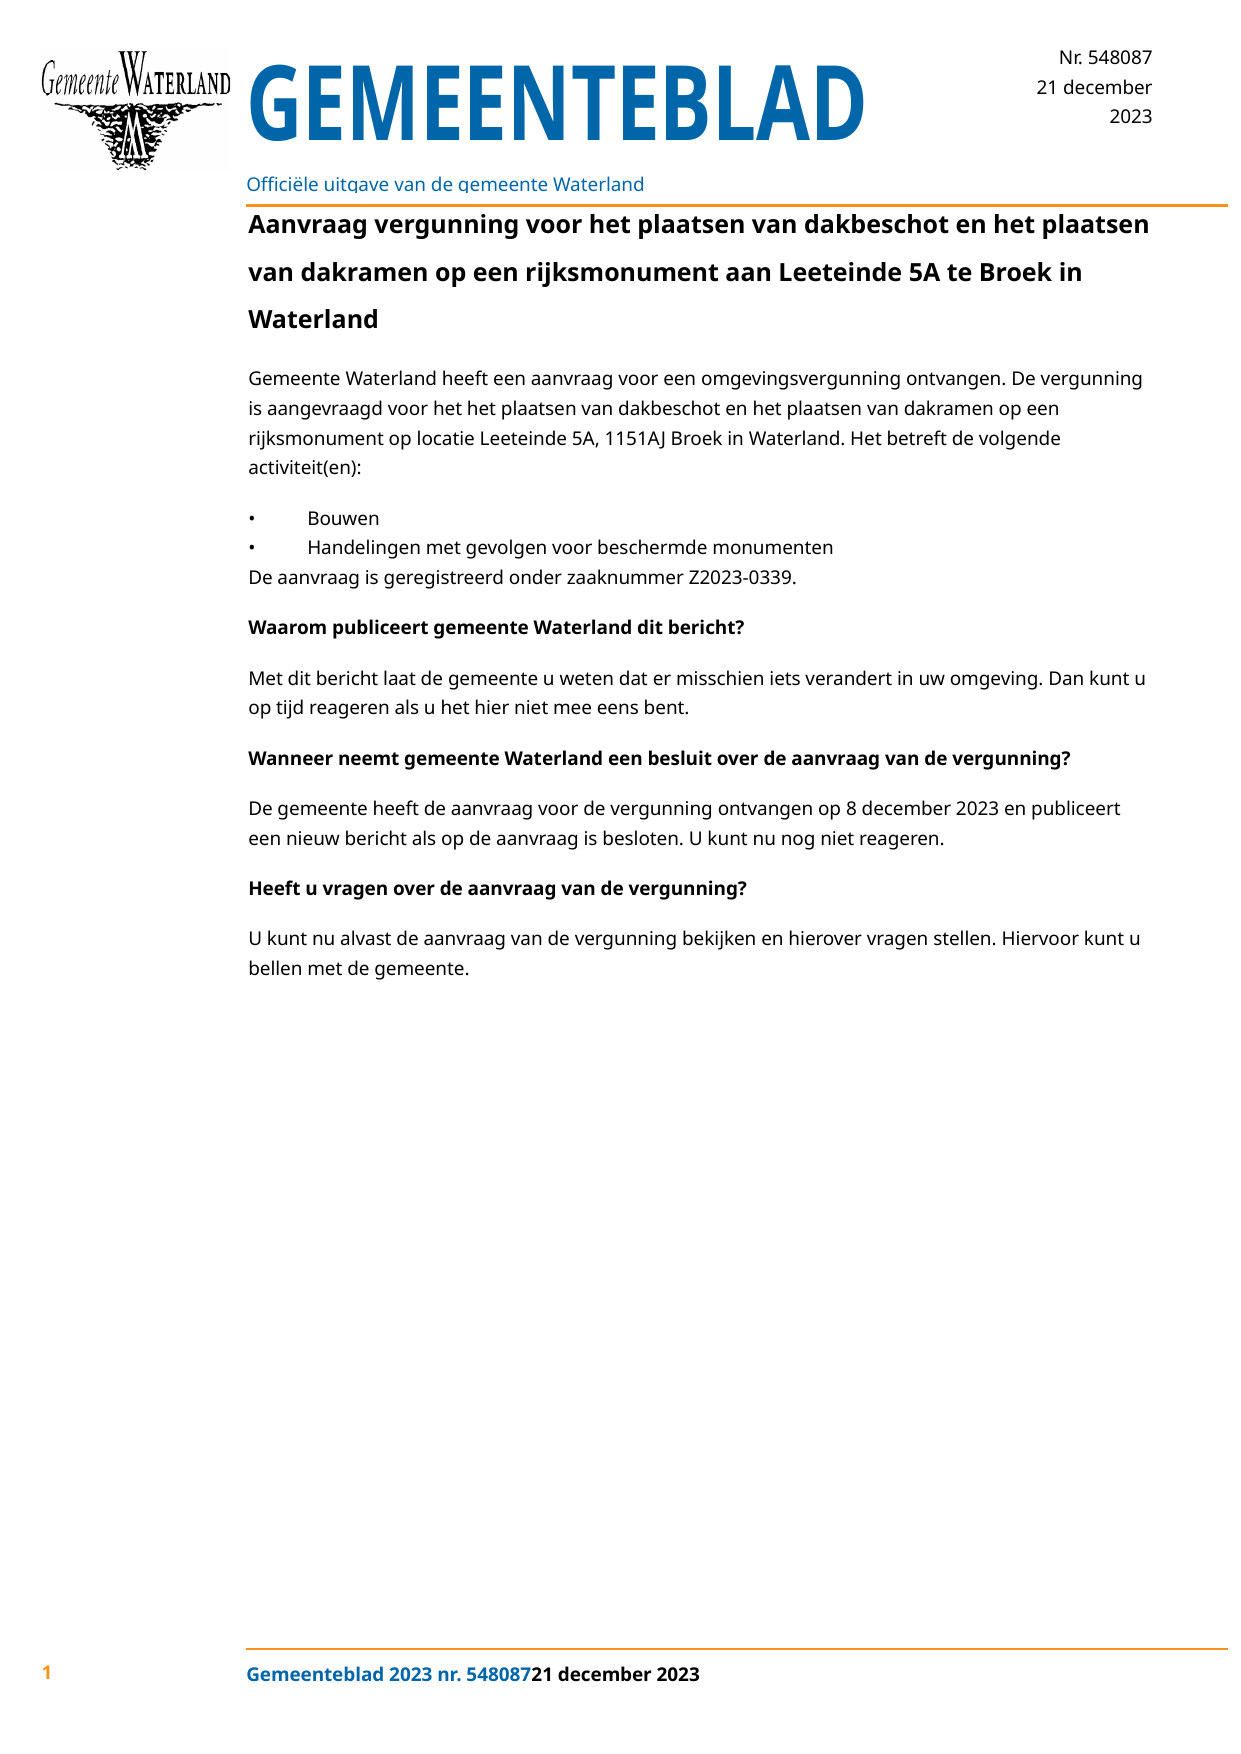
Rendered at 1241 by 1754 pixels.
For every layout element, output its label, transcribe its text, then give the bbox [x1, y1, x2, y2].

text Waarom publiceert gemeente Waterland dit bericht? [248, 614, 1152, 640]
list Bouwen [248, 505, 1152, 530]
picture [41, 47, 231, 172]
text De aanvraag is geregistreerd onder zaaknummer Z2023-0339. [248, 564, 1152, 589]
list Handelingen met gevolgen voor beschermde monumenten [248, 534, 1152, 560]
text Aanvraag vergunning voor het plaatsen van dakbeschot en het plaatsen van dakramen op een rijksmonument aan Leeteinde 5A te Broek in Waterland [248, 207, 1152, 336]
text Heeft u vragen over de aanvraag van de vergunning? [248, 875, 1152, 901]
text De gemeente heeft de aanvraag voor de vergunning ontvangen op 8 december 2023 en publiceert een nieuw bericht als op de aanvraag is besloten. U kunt nu nog niet reageren. [248, 795, 1152, 850]
text U kunt nu alvast de aanvraag van de vergunning bekijken en hierover vragen stellen. Hiervoor kunt u bellen met de gemeente. [248, 926, 1152, 981]
text Wanneer neemt gemeente Waterland een besluit over de aanvraag van de vergunning? [248, 745, 1152, 770]
text Met dit bericht laat de gemeente u weten dat er misschien iets verandert in uw omgeving. Dan kunt u op tijd reageren als u het hier niet mee eens bent. [248, 665, 1152, 720]
text Gemeente Waterland heeft een aanvraag voor een omgevingsvergunning ontvangen. De vergunning is aangevraagd voor het het plaatsen van dakbeschot en het plaatsen van dakramen op een rijksmonument op locatie Leeteinde 5A, 1151AJ Broek in Waterland. Het betreft de volgende activiteit(en): [248, 366, 1152, 480]
